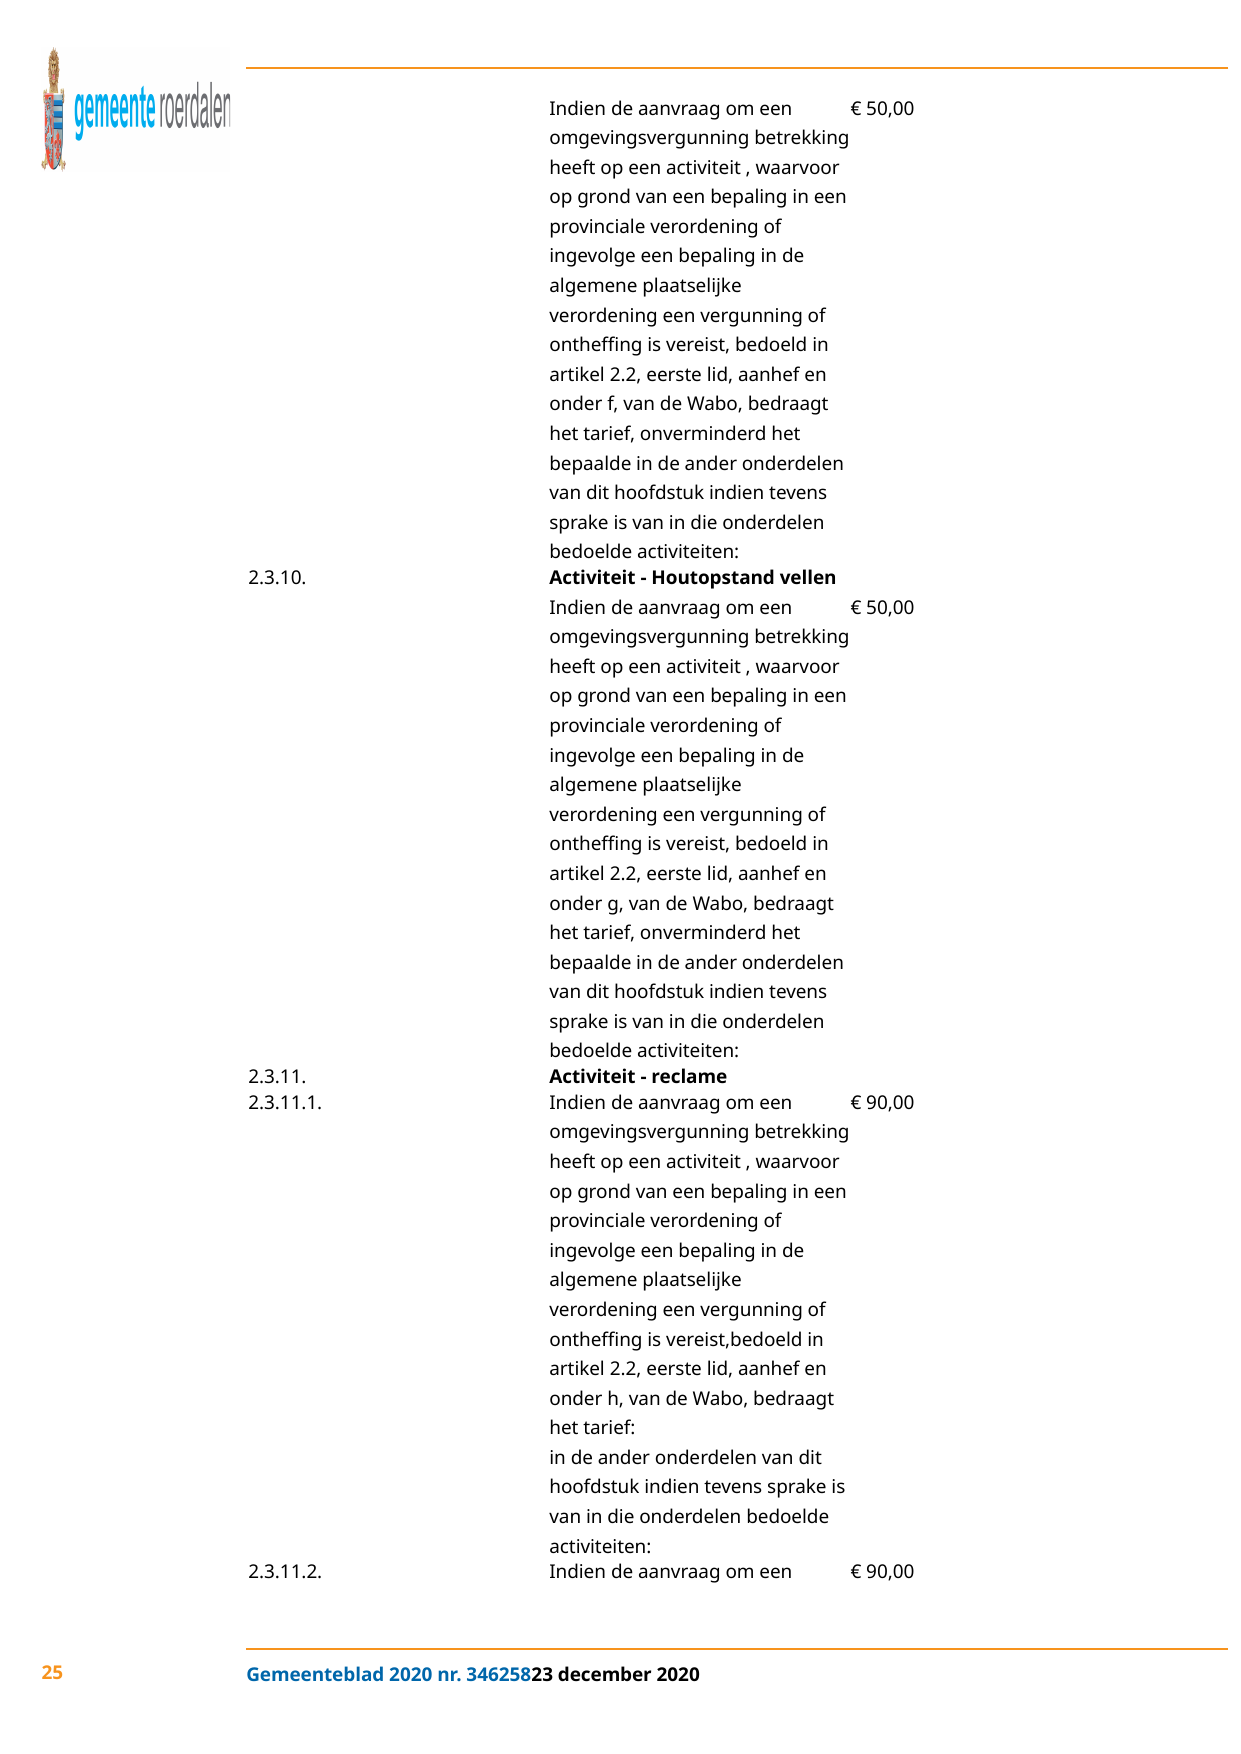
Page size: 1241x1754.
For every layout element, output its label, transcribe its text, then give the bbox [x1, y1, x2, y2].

table_cell € 90,00 [850, 1089, 1152, 1558]
table_cell Activiteit - reclame [549, 1063, 850, 1089]
table_cell Indien de aanvraag om een [549, 1559, 850, 1584]
table_cell [850, 1063, 1152, 1089]
table_cell 2.3.11.2. [248, 1559, 549, 1584]
table_cell [248, 95, 549, 564]
table_cell € 50,00 [850, 95, 1152, 564]
table_cell 2.3.11. [248, 1063, 549, 1089]
table_cell Indien de aanvraag om een omgevingsvergunning betrekking heeft op een activiteit , waarvoor op grond van een bepaling in een provinciale verordening of ingevolge een bepaling in de algemene plaatselijke verordening een vergunning of ontheffing is vereist,bedoeld in artikel 2.2, eerste lid, aanhef en onder h, van de Wabo, bedraagt het tarief: in de ander onderdelen van dit hoofdstuk indien tevens sprake is van in die onderdelen bedoelde activiteiten: [549, 1089, 850, 1558]
table_cell Activiteit - Houtopstand vellen Indien de aanvraag om een omgevingsvergunning betrekking heeft op een activiteit , waarvoor op grond van een bepaling in een provinciale verordening of ingevolge een bepaling in de algemene plaatselijke verordening een vergunning of ontheffing is vereist, bedoeld in artikel 2.2, eerste lid, aanhef en onder g, van de Wabo, bedraagt het tarief, onverminderd het bepaalde in de ander onderdelen van dit hoofdstuk indien tevens sprake is van in die onderdelen bedoelde activiteiten: [549, 564, 850, 1063]
table_cell € 50,00 [850, 564, 1152, 1063]
table_cell 2.3.11.1. [248, 1089, 549, 1558]
picture [41, 47, 231, 172]
table_cell Indien de aanvraag om een omgevingsvergunning betrekking heeft op een activiteit , waarvoor op grond van een bepaling in een provinciale verordening of ingevolge een bepaling in de algemene plaatselijke verordening een vergunning of ontheffing is vereist, bedoeld in artikel 2.2, eerste lid, aanhef en onder f, van de Wabo, bedraagt het tarief, onverminderd het bepaalde in de ander onderdelen van dit hoofdstuk indien tevens sprake is van in die onderdelen bedoelde activiteiten: [549, 95, 850, 564]
table_cell € 90,00 [850, 1559, 1152, 1584]
table_cell 2.3.10. [248, 564, 549, 1063]
